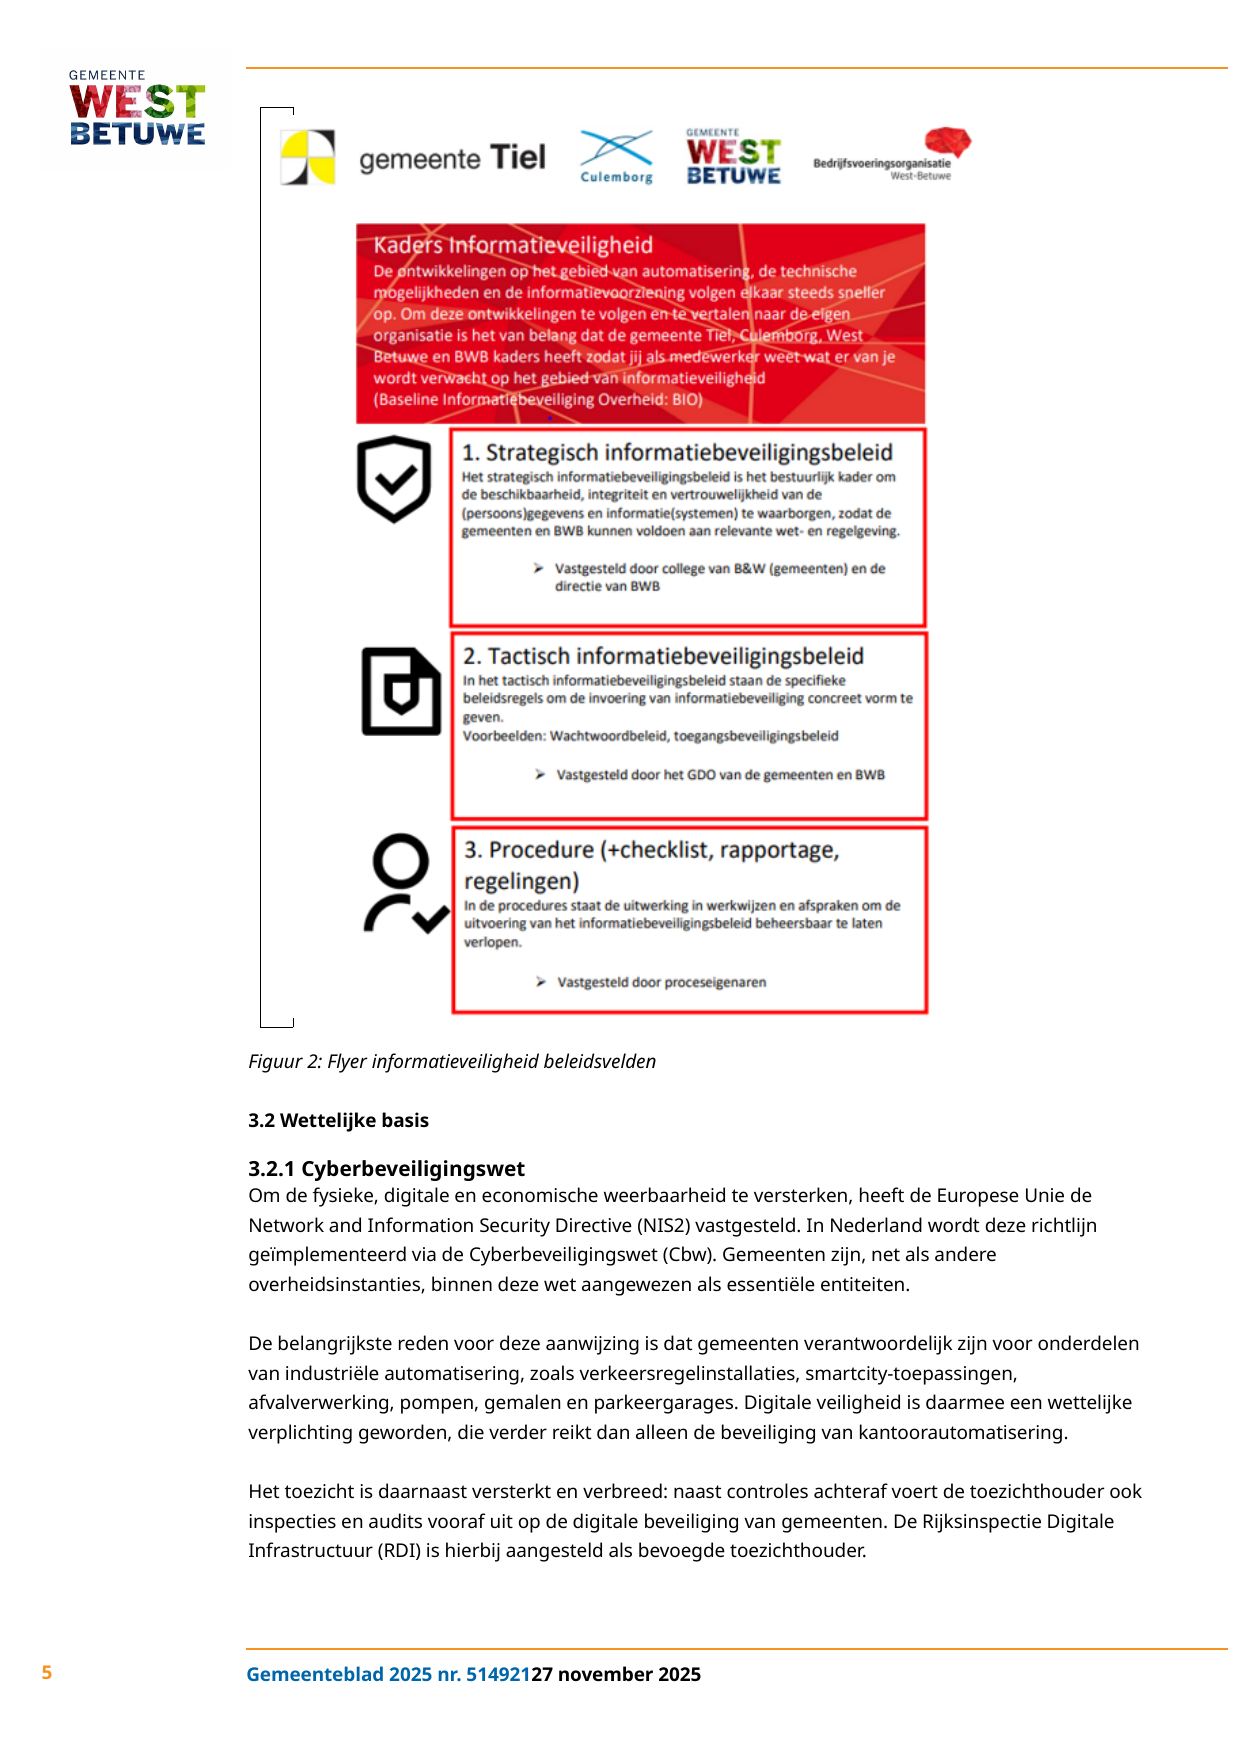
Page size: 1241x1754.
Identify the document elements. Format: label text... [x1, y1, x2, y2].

text Het toezicht is daarnaast versterkt en verbreed: naast controles achteraf voert de toezichthouder ook inspecties en audits vooraf uit op de digitale beveiliging van gemeenten. De Rijksinspectie Digitale Infrastructuur (RDI) is hierbij aangesteld als bevoegde toezichthouder. [248, 1478, 1152, 1563]
text 3.2.1 Cyberbeveiligingswet [248, 1154, 1152, 1182]
text De belangrijkste reden voor deze aanwijzing is dat gemeenten verantwoordelijk zijn voor onderdelen van industriële automatisering, zoals verkeersregelinstallaties, smartcity-toepassingen, afvalverwerking, pompen, gemalen en parkeergarages. Digitale veiligheid is daarmee een wettelijke verplichting geworden, die verder reikt dan alleen de beveiliging van kantoorautomatisering. [248, 1330, 1152, 1445]
text Om de fysieke, digitale en economische weerbaarheid te versterken, heeft de Europese Unie de Network and Information Security Directive (NIS2) vastgesteld. In Nederland wordt deze richtlijn geïmplementeerd via de Cyberbeveiligingswet (Cbw). Gemeenten zijn, net als andere overheidsinstanties, binnen deze wet aangewezen als essentiële entiteiten. [248, 1182, 1152, 1297]
picture [41, 47, 231, 172]
text Figuur 2: Flyer informatieveiligheid beleidsvelden [248, 1048, 1152, 1074]
text 3.2 Wettelijke basis [248, 1107, 1152, 1133]
picture [268, 115, 978, 1018]
